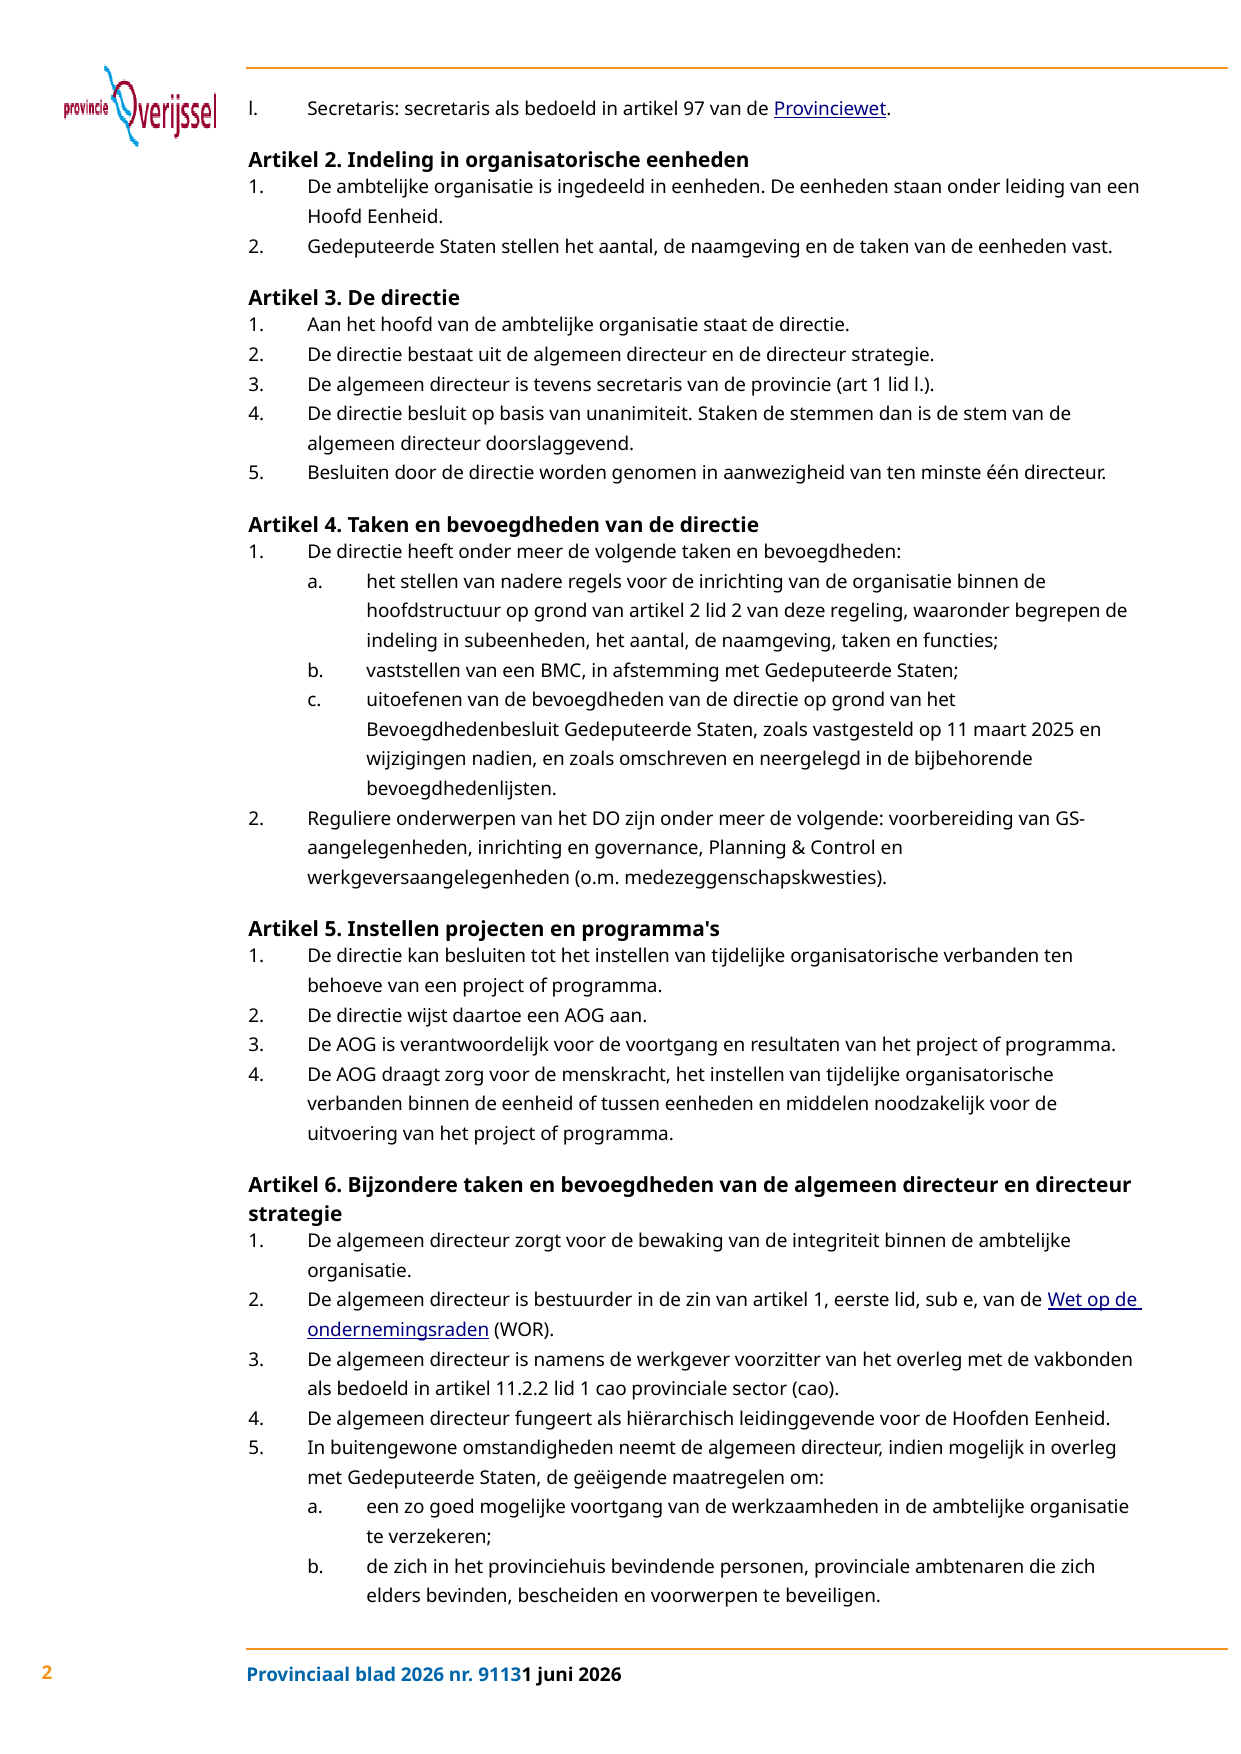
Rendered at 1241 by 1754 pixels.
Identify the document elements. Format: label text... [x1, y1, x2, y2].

text Artikel 5. Instellen projecten en programma's [248, 914, 1152, 943]
list een zo goed mogelijke voortgang van de werkzaamheden in de ambtelijke organisatie te verzekeren; [307, 1494, 1152, 1549]
list De algemeen directeur fungeert als hiërarchisch leidinggevende voor de Hoofden Eenheid. [248, 1405, 1152, 1431]
list Aan het hoofd van de ambtelijke organisatie staat de directie. [248, 312, 1152, 337]
list de zich in het provinciehuis bevindende personen, provinciale ambtenaren die zich elders bevinden, bescheiden en voorwerpen te beveiligen. [307, 1553, 1152, 1608]
list De directie kan besluiten tot het instellen van tijdelijke organisatorische verbanden ten behoeve van een project of programma. [248, 943, 1152, 998]
list uitoefenen van de bevoegdheden van de directie op grond van het Bevoegdhedenbesluit Gedeputeerde Staten, zoals vastgesteld op 11 maart 2025 en wijzigingen nadien, en zoals omschreven en neergelegd in de bijbehorende bevoegdhedenlijsten. [307, 686, 1152, 801]
text Artikel 4. Taken en bevoegdheden van de directie [248, 510, 1152, 538]
list De directie bestaat uit de algemeen directeur en de directeur strategie. [248, 341, 1152, 367]
list De directie besluit op basis van unanimiteit. Staken de stemmen dan is de stem van de algemeen directeur doorslaggevend. [248, 400, 1152, 456]
text Artikel 2. Indeling in organisatorische eenheden [248, 145, 1152, 174]
list het stellen van nadere regels voor de inrichting van de organisatie binnen de hoofdstructuur op grond van artikel 2 lid 2 van deze regeling, waaronder begrepen de indeling in subeenheden, het aantal, de naamgeving, taken en functies; [307, 568, 1152, 653]
list De algemeen directeur is bestuurder in de zin van artikel 1, eerste lid, sub e, van de Wet op de ondernemingsraden (WOR). [248, 1287, 1152, 1342]
list Reguliere onderwerpen van het DO zijn onder meer de volgende: voorbereiding van GS-aangelegenheden, inrichting en governance, Planning & Control en werkgeversaangelegenheden (o.m. medezeggenschapskwesties). [248, 805, 1152, 889]
text Artikel 6. Bijzondere taken en bevoegdheden van de algemeen directeur en directeur strategie [248, 1171, 1152, 1227]
list De directie heeft onder meer de volgende taken en bevoegdheden: [248, 538, 1152, 564]
list De AOG draagt zorg voor de menskracht, het instellen van tijdelijke organisatorische verbanden binnen de eenheid of tussen eenheden en middelen noodzakelijk voor de uitvoering van het project of programma. [248, 1061, 1152, 1146]
list Besluiten door de directie worden genomen in aanwezigheid van ten minste één directeur. [248, 459, 1152, 485]
list In buitengewone omstandigheden neemt de algemeen directeur, indien mogelijk in overleg met Gedeputeerde Staten, de geëigende maatregelen om: [248, 1434, 1152, 1490]
list vaststellen van een BMC, in afstemming met Gedeputeerde Staten; [307, 657, 1152, 682]
picture [41, 47, 231, 172]
list Gedeputeerde Staten stellen het aantal, de naamgeving en de taken van de eenheden vast. [248, 233, 1152, 258]
list Secretaris: secretaris als bedoeld in artikel 97 van de Provinciewet. [248, 95, 1152, 121]
list De directie wijst daartoe een AOG aan. [248, 1002, 1152, 1028]
list De algemeen directeur is namens de werkgever voorzitter van het overleg met de vakbonden als bedoeld in artikel 11.2.2 lid 1 cao provinciale sector (cao). [248, 1346, 1152, 1401]
list De algemeen directeur zorgt voor de bewaking van de integriteit binnen de ambtelijke organisatie. [248, 1227, 1152, 1283]
list De AOG is verantwoordelijk voor de voortgang en resultaten van het project of programma. [248, 1031, 1152, 1057]
list De ambtelijke organisatie is ingedeeld in eenheden. De eenheden staan onder leiding van een Hoofd Eenheid. [248, 174, 1152, 229]
list De algemeen directeur is tevens secretaris van de provincie (art 1 lid l.). [248, 371, 1152, 397]
text Artikel 3. De directie [248, 283, 1152, 312]
